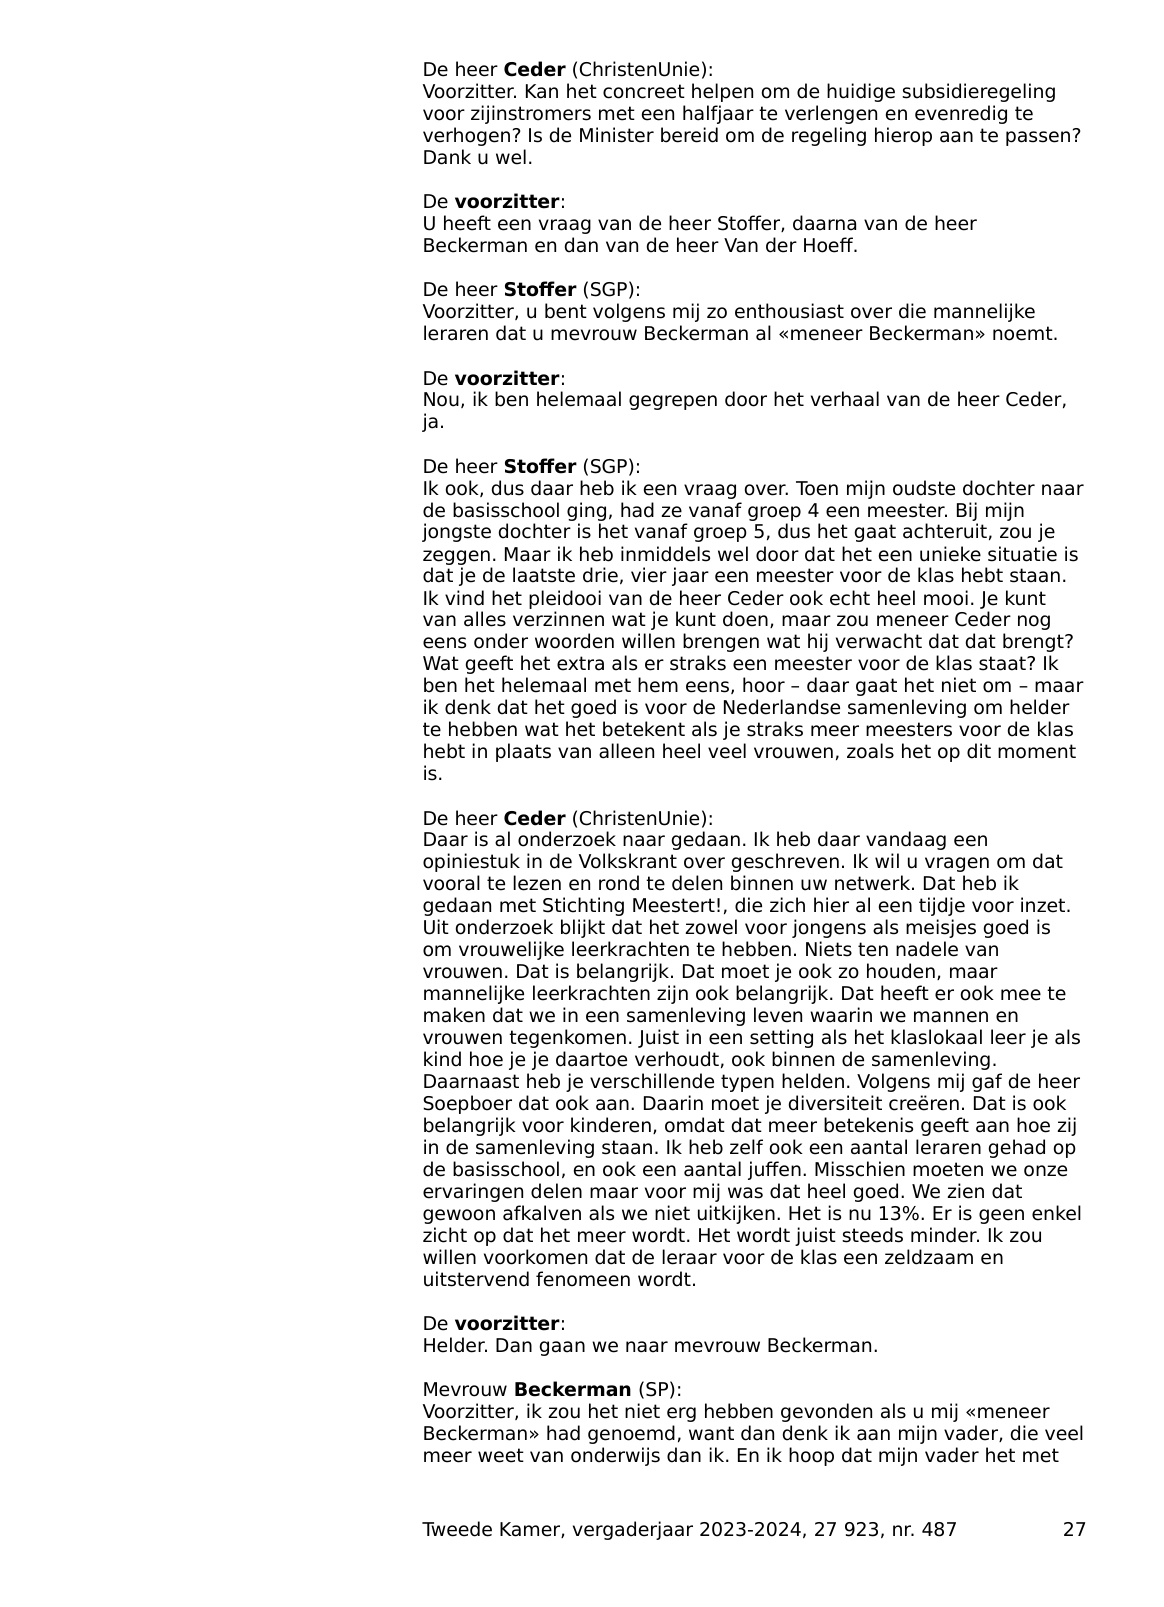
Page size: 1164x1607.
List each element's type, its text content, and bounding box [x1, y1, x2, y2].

text De heer Stoffer (SGP): [422, 279, 1087, 301]
text Voorzitter. Kan het concreet helpen om de huidige subsidieregeling voor zijinstromers met een halfjaar te verlengen en evenredig te verhogen? Is de Minister bereid om de regeling hierop aan te passen? [422, 81, 1087, 147]
text Dank u wel. [422, 147, 1087, 169]
text Nou, ik ben helemaal gegrepen door het verhaal van de heer Ceder, ja. [422, 389, 1087, 433]
text Ik ook, dus daar heb ik een vraag over. Toen mijn oudste dochter naar de basisschool ging, had ze vanaf groep 4 een meester. Bij mijn jongste dochter is het vanaf groep 5, dus het gaat achteruit, zou je zeggen. Maar ik heb inmiddels wel door dat het een unieke situatie is dat je de laatste drie, vier jaar een meester voor de klas hebt staan. Ik vind het pleidooi van de heer Ceder ook echt heel mooi. Je kunt van alles verzinnen wat je kunt doen, maar zou meneer Ceder nog eens onder woorden willen brengen wat hij verwacht dat dat brengt? Wat geeft het extra als er straks een meester voor de klas staat? Ik ben het helemaal met hem eens, hoor – daar gaat het niet om – maar ik denk dat het goed is voor de Nederlandse samenleving om helder te hebben wat het betekent als je straks meer meesters voor de klas hebt in plaats van alleen heel veel vrouwen, zoals het op dit moment is. [422, 477, 1087, 785]
text De heer Ceder (ChristenUnie): [422, 59, 1087, 81]
text Helder. Dan gaan we naar mevrouw Beckerman. [422, 1335, 1087, 1357]
text De voorzitter: [422, 191, 1087, 213]
text De voorzitter: [422, 1313, 1087, 1335]
text De heer Ceder (ChristenUnie): [422, 807, 1087, 829]
text Mevrouw Beckerman (SP): [422, 1379, 1087, 1401]
text U heeft een vraag van de heer Stoffer, daarna van de heer Beckerman en dan van de heer Van der Hoeff. [422, 213, 1087, 257]
text Daar is al onderzoek naar gedaan. Ik heb daar vandaag een opiniestuk in de Volkskrant over geschreven. Ik wil u vragen om dat vooral te lezen en rond te delen binnen uw netwerk. Dat heb ik gedaan met Stichting Meestert!, die zich hier al een tijdje voor inzet. Uit onderzoek blijkt dat het zowel voor jongens als meisjes goed is om vrouwelijke leerkrachten te hebben. Niets ten nadele van vrouwen. Dat is belangrijk. Dat moet je ook zo houden, maar mannelijke leerkrachten zijn ook belangrijk. Dat heeft er ook mee te maken dat we in een samenleving leven waarin we mannen en vrouwen tegenkomen. Juist in een setting als het klaslokaal leer je als kind hoe je je daartoe verhoudt, ook binnen de samenleving. [422, 829, 1087, 1071]
text Daarnaast heb je verschillende typen helden. Volgens mij gaf de heer Soepboer dat ook aan. Daarin moet je diversiteit creëren. Dat is ook belangrijk voor kinderen, omdat dat meer betekenis geeft aan hoe zij in de samenleving staan. Ik heb zelf ook een aantal leraren gehad op de basisschool, en ook een aantal juffen. Misschien moeten we onze ervaringen delen maar voor mij was dat heel goed. We zien dat gewoon afkalven als we niet uitkijken. Het is nu 13%. Er is geen enkel zicht op dat het meer wordt. Het wordt juist steeds minder. Ik zou willen voorkomen dat de leraar voor de klas een zeldzaam en uitstervend fenomeen wordt. [422, 1071, 1087, 1291]
text De heer Stoffer (SGP): [422, 456, 1087, 477]
text Voorzitter, u bent volgens mij zo enthousiast over die mannelijke leraren dat u mevrouw Beckerman al «meneer Beckerman» noemt. [422, 301, 1087, 345]
text De voorzitter: [422, 367, 1087, 389]
text Voorzitter, ik zou het niet erg hebben gevonden als u mij «meneer Beckerman» had genoemd, want dan denk ik aan mijn vader, die veel meer weet van onderwijs dan ik. En ik hoop dat mijn vader het met [422, 1401, 1087, 1467]
